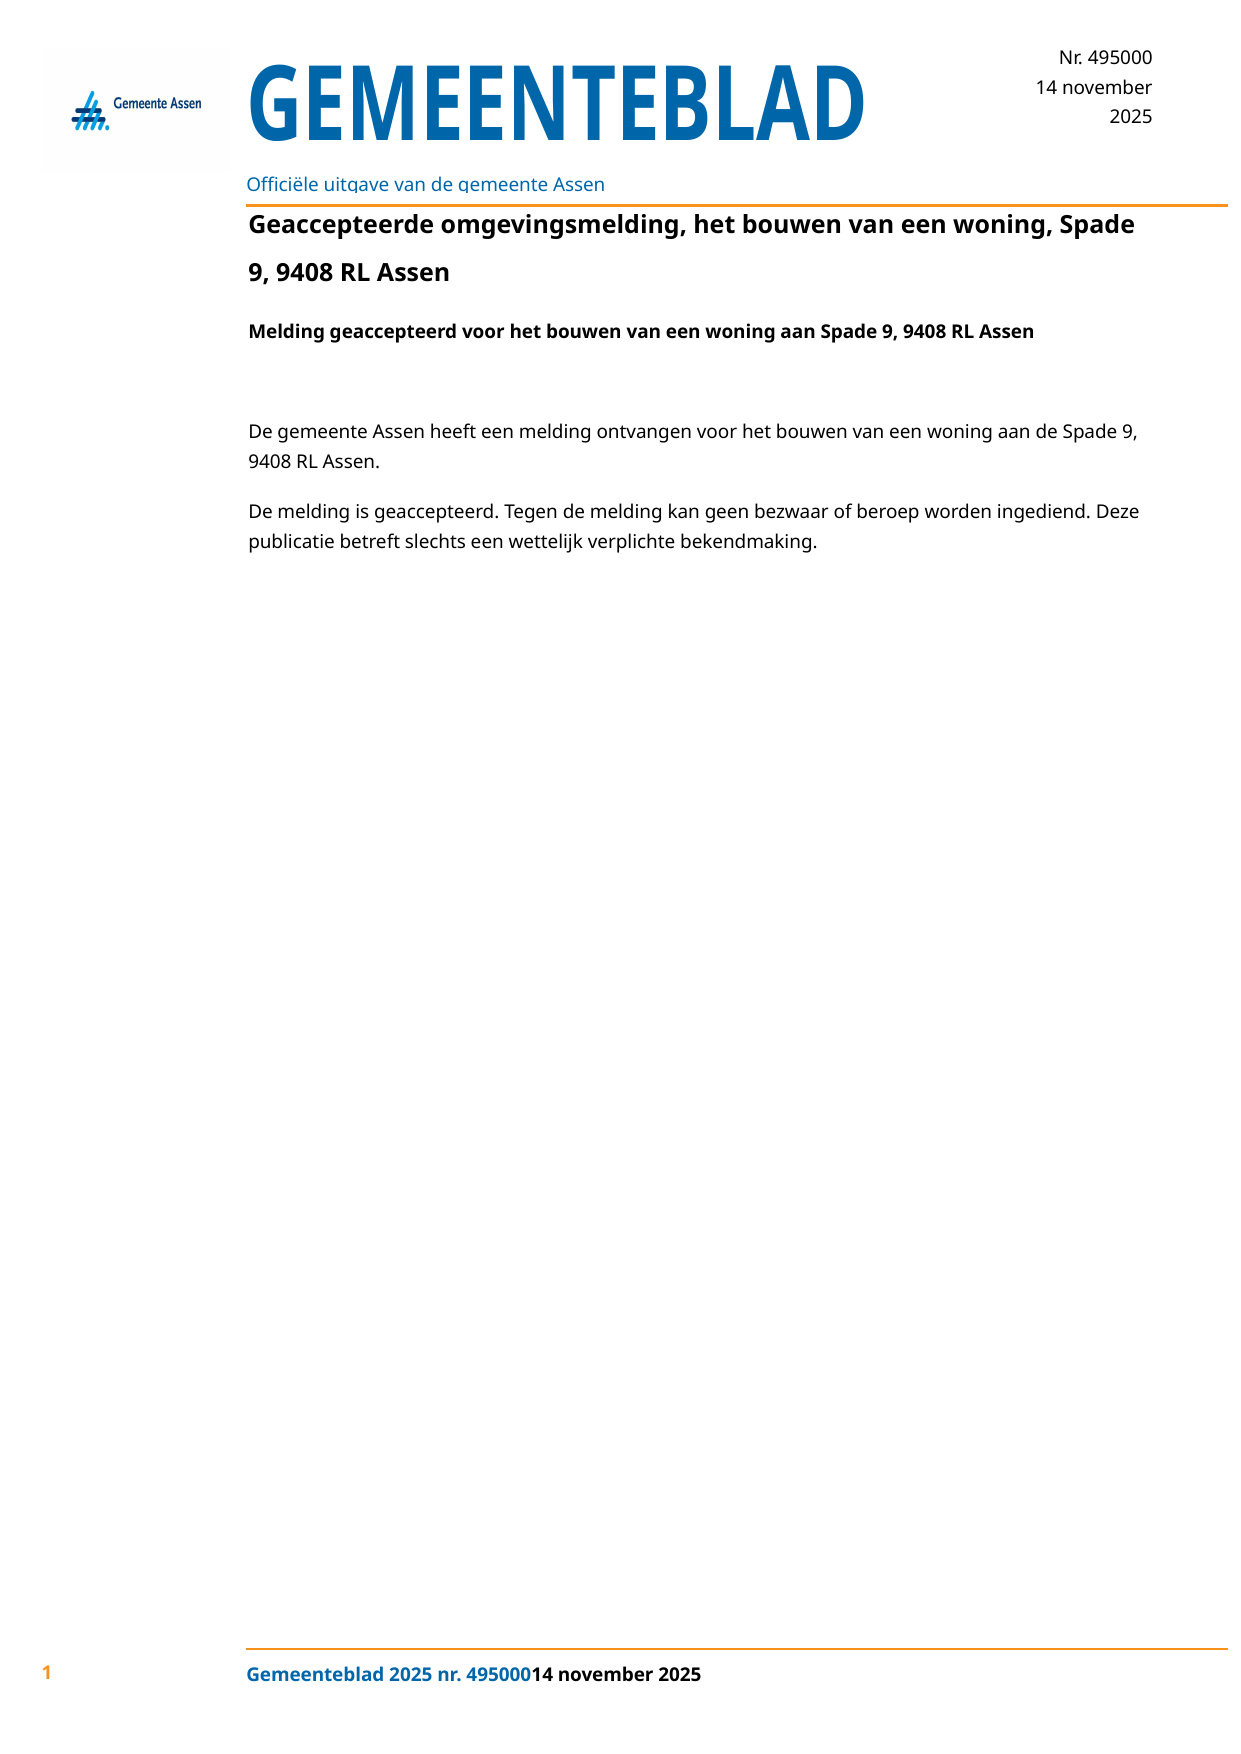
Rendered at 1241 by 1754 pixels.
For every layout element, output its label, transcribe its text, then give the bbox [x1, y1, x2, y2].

text De gemeente Assen heeft een melding ontvangen voor het bouwen van een woning aan de Spade 9, 9408 RL Assen. [248, 419, 1152, 474]
text Melding geaccepteerd voor het bouwen van een woning aan Spade 9, 9408 RL Assen [248, 318, 1152, 344]
text De melding is geaccepteerd. Tegen de melding kan geen bezwaar of beroep worden ingediend. Deze publicatie betreft slechts een wettelijk verplichte bekendmaking. [248, 499, 1152, 554]
text Geaccepteerde omgevingsmelding, het bouwen van een woning, Spade 9, 9408 RL Assen [248, 207, 1152, 288]
picture [41, 47, 231, 172]
